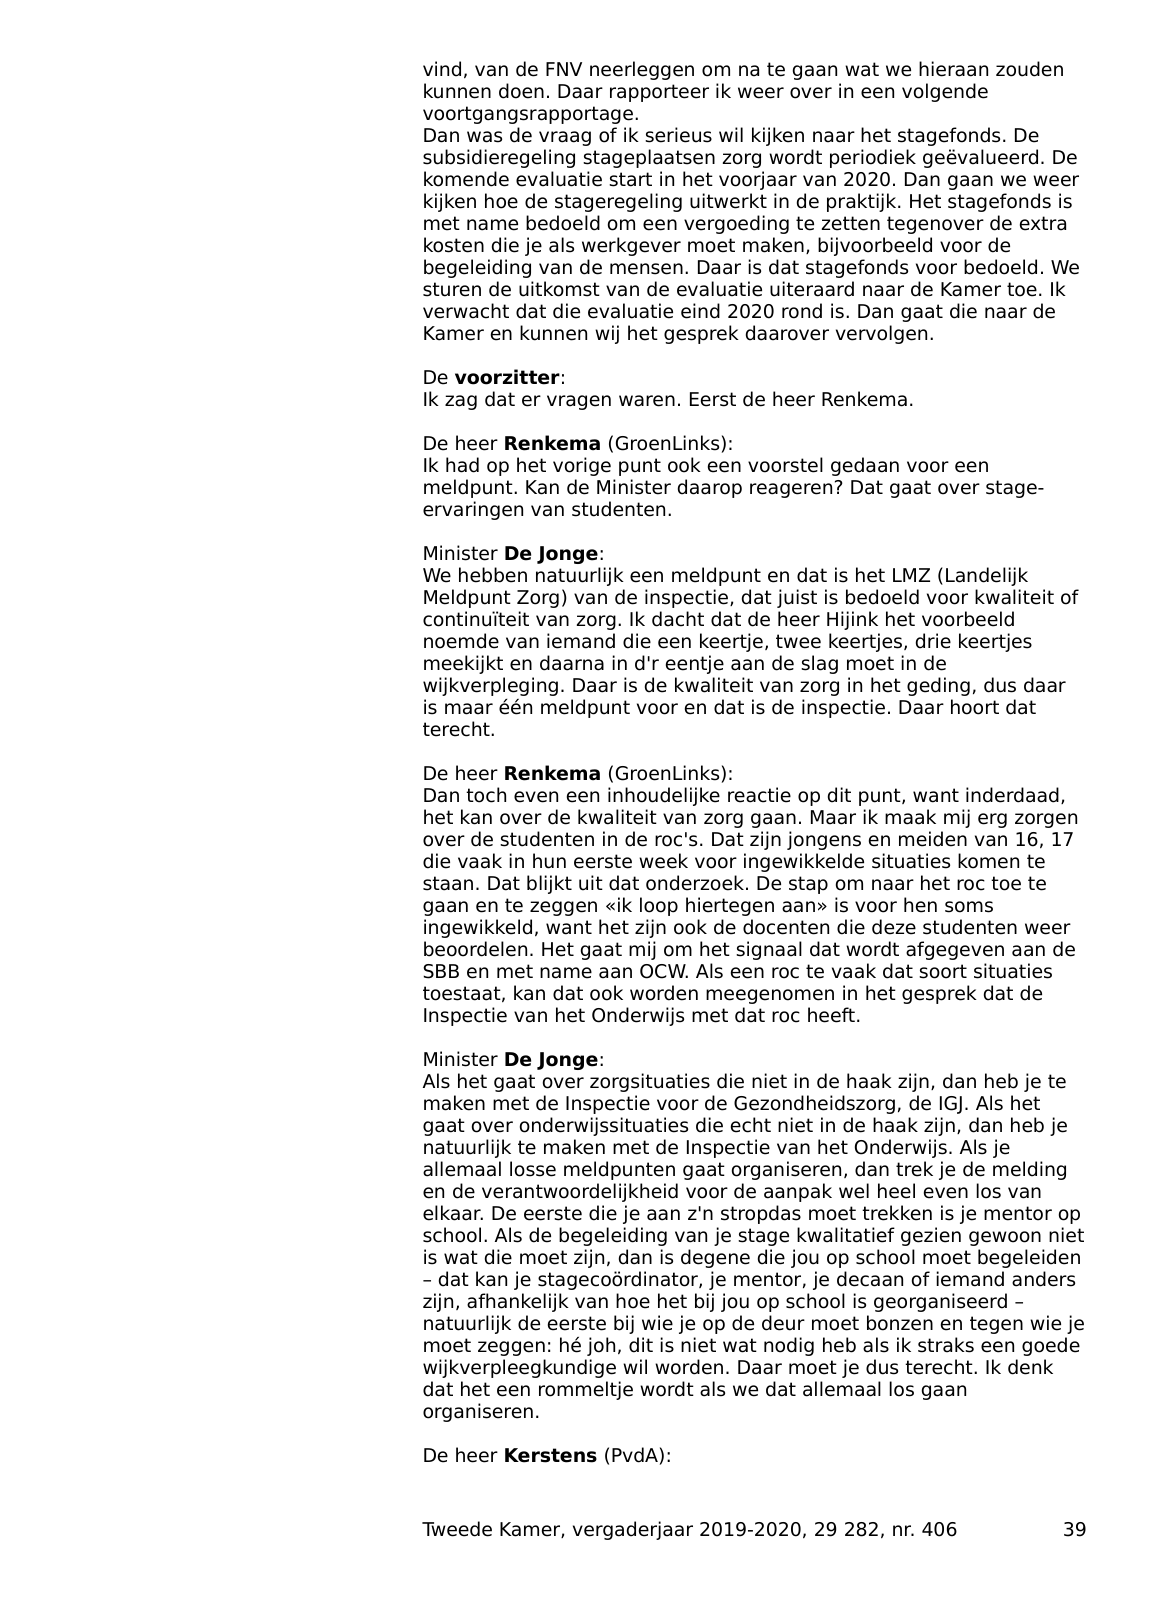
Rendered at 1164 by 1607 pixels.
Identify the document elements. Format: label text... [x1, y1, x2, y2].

text Als het gaat over zorgsituaties die niet in de haak zijn, dan heb je te maken met de Inspectie voor de Gezondheidszorg, de IGJ. Als het gaat over onderwijssituaties die echt niet in de haak zijn, dan heb je natuurlijk te maken met de Inspectie van het Onderwijs. Als je allemaal losse meldpunten gaat organiseren, dan trek je de melding en de verantwoordelijkheid voor de aanpak wel heel even los van elkaar. De eerste die je aan z'n stropdas moet trekken is je mentor op school. Als de begeleiding van je stage kwalitatief gezien gewoon niet is wat die moet zijn, dan is degene die jou op school moet begeleiden – dat kan je stagecoördinator, je mentor, je decaan of iemand anders zijn, afhankelijk van hoe het bij jou op school is georganiseerd – natuurlijk de eerste bij wie je op de deur moet bonzen en tegen wie je moet zeggen: hé joh, dit is niet wat nodig heb als ik straks een goede wijkverpleegkundige wil worden. Daar moet je dus terecht. Ik denk dat het een rommeltje wordt als we dat allemaal los gaan organiseren. [422, 1071, 1087, 1423]
text De heer Renkema (GroenLinks): [422, 763, 1087, 785]
text Ik zag dat er vragen waren. Eerst de heer Renkema. [422, 389, 1087, 411]
text Ik had op het vorige punt ook een voorstel gedaan voor een meldpunt. Kan de Minister daarop reageren? Dat gaat over stage-ervaringen van studenten. [422, 455, 1087, 521]
text De heer Kerstens (PvdA): [422, 1445, 1087, 1467]
text De voorzitter: [422, 367, 1087, 389]
text Dan toch even een inhoudelijke reactie op dit punt, want inderdaad, het kan over de kwaliteit van zorg gaan. Maar ik maak mij erg zorgen over de studenten in de roc's. Dat zijn jongens en meiden van 16, 17 die vaak in hun eerste week voor ingewikkelde situaties komen te staan. Dat blijkt uit dat onderzoek. De stap om naar het roc toe te gaan en te zeggen «ik loop hiertegen aan» is voor hen soms ingewikkeld, want het zijn ook de docenten die deze studenten weer beoordelen. Het gaat mij om het signaal dat wordt afgegeven aan de SBB en met name aan OCW. Als een roc te vaak dat soort situaties toestaat, kan dat ook worden meegenomen in het gesprek dat de Inspectie van het Onderwijs met dat roc heeft. [422, 785, 1087, 1027]
text Minister De Jonge: [422, 543, 1087, 565]
text We hebben natuurlijk een meldpunt en dat is het LMZ (Landelijk Meldpunt Zorg) van de inspectie, dat juist is bedoeld voor kwaliteit of continuïteit van zorg. Ik dacht dat de heer Hijink het voorbeeld noemde van iemand die een keertje, twee keertjes, drie keertjes meekijkt en daarna in d'r eentje aan de slag moet in de wijkverpleging. Daar is de kwaliteit van zorg in het geding, dus daar is maar één meldpunt voor en dat is de inspectie. Daar hoort dat terecht. [422, 565, 1087, 741]
text De heer Renkema (GroenLinks): [422, 433, 1087, 455]
text vind, van de FNV neerleggen om na te gaan wat we hieraan zouden kunnen doen. Daar rapporteer ik weer over in een volgende voortgangsrapportage. [422, 59, 1087, 125]
text Minister De Jonge: [422, 1049, 1087, 1071]
text Dan was de vraag of ik serieus wil kijken naar het stagefonds. De subsidieregeling stageplaatsen zorg wordt periodiek geëvalueerd. De komende evaluatie start in het voorjaar van 2020. Dan gaan we weer kijken hoe de stageregeling uitwerkt in de praktijk. Het stagefonds is met name bedoeld om een vergoeding te zetten tegenover de extra kosten die je als werkgever moet maken, bijvoorbeeld voor de begeleiding van de mensen. Daar is dat stagefonds voor bedoeld. We sturen de uitkomst van de evaluatie uiteraard naar de Kamer toe. Ik verwacht dat die evaluatie eind 2020 rond is. Dan gaat die naar de Kamer en kunnen wij het gesprek daarover vervolgen. [422, 125, 1087, 345]
